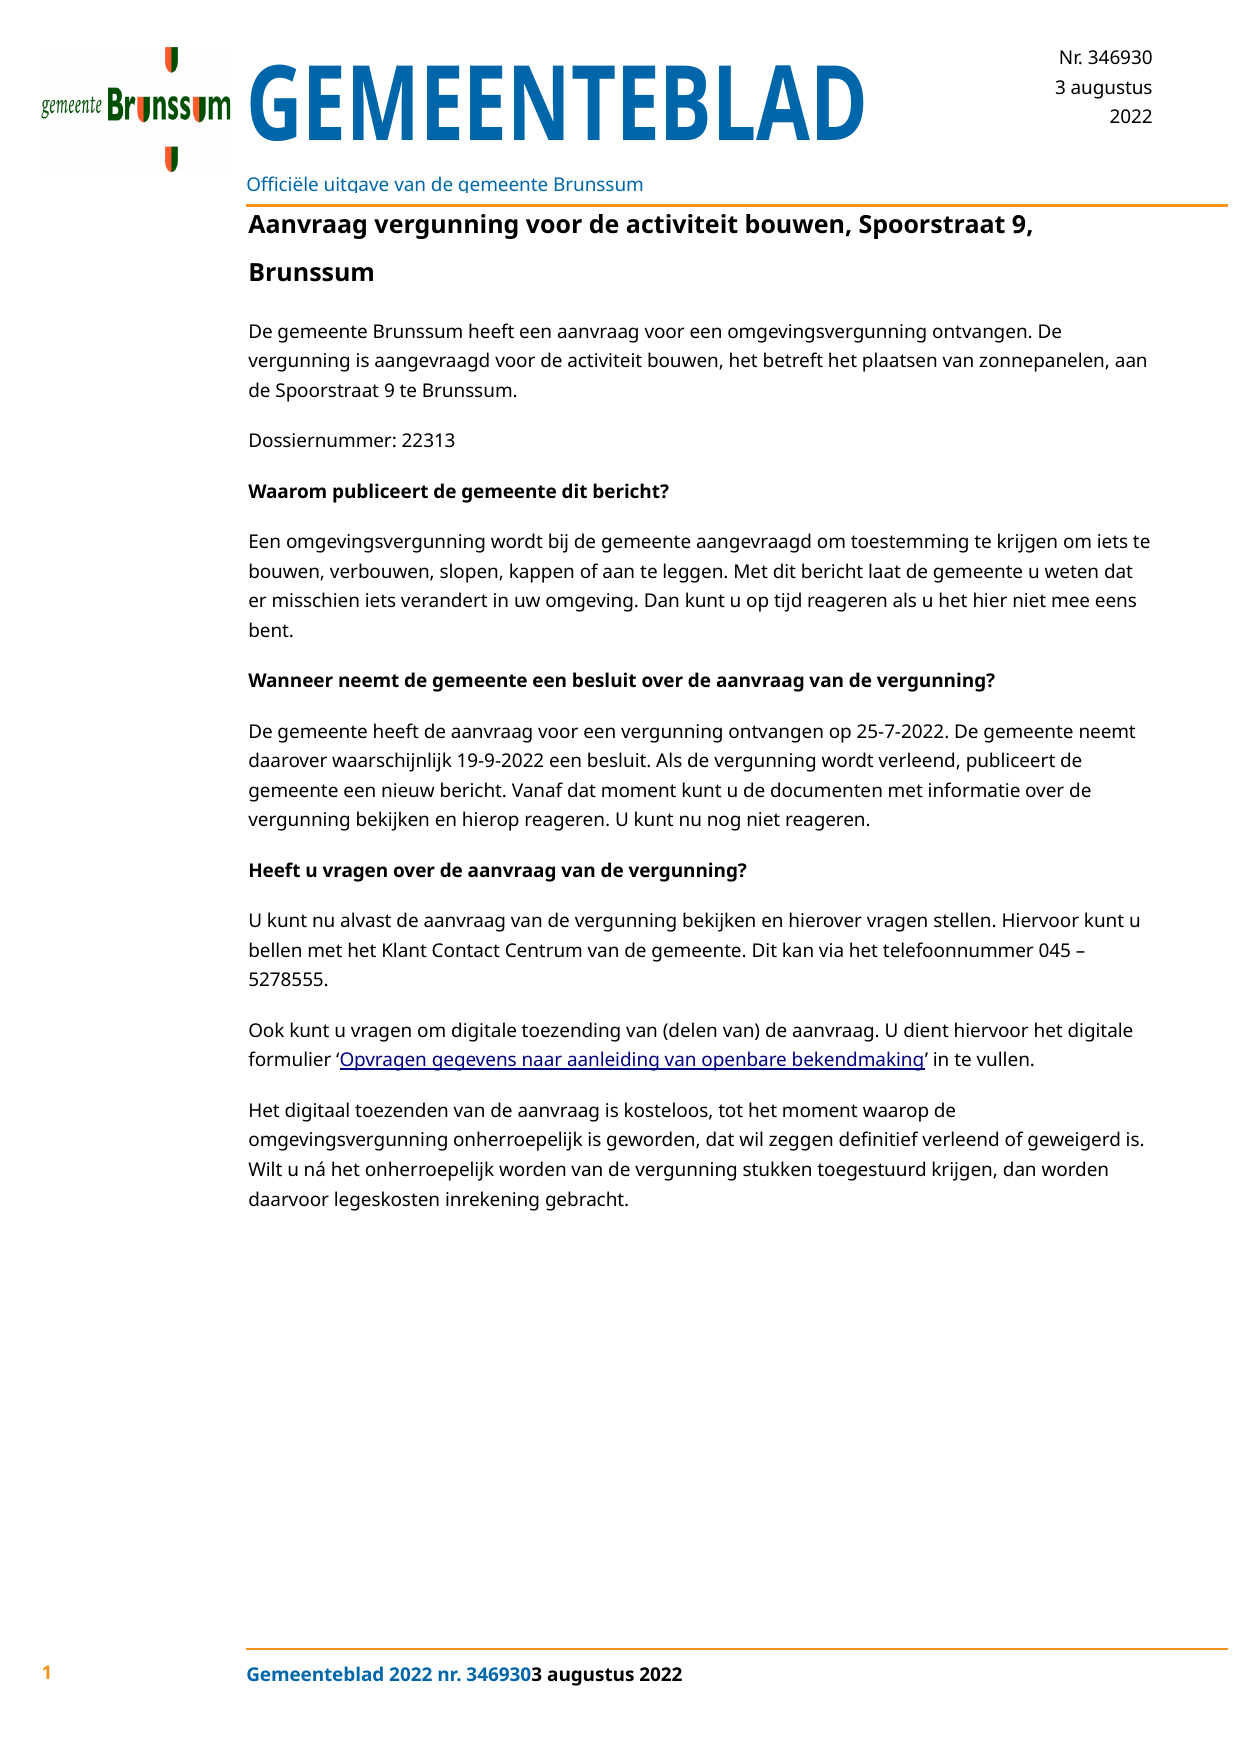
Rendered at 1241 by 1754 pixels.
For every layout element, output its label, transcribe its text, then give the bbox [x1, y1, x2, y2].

text Aanvraag vergunning voor de activiteit bouwen, Spoorstraat 9, Brunssum [248, 207, 1152, 288]
text Waarom publiceert de gemeente dit bericht? [248, 478, 1152, 504]
text De gemeente Brunssum heeft een aanvraag voor een omgevingsvergunning ontvangen. De vergunning is aangevraagd voor de activiteit bouwen, het betreft het plaatsen van zonnepanelen, aan de Spoorstraat 9 te Brunssum. [248, 318, 1152, 403]
text De gemeente heeft de aanvraag voor een vergunning ontvangen op 25-7-2022. De gemeente neemt daarover waarschijnlijk 19-9-2022 een besluit. Als de vergunning wordt verleend, publiceert de gemeente een nieuw bericht. Vanaf dat moment kunt u de documenten met informatie over de vergunning bekijken en hierop reageren. U kunt nu nog niet reageren. [248, 718, 1152, 832]
text Wanneer neemt de gemeente een besluit over de aanvraag van de vergunning? [248, 667, 1152, 693]
picture [41, 47, 231, 172]
text U kunt nu alvast de aanvraag van de vergunning bekijken en hierover vragen stellen. Hiervoor kunt u bellen met het Klant Contact Centrum van de gemeente. Dit kan via het telefoonnummer 045 – 5278555. [248, 907, 1152, 992]
text Ook kunt u vragen om digitale toezending van (delen van) de aanvraag. U dient hiervoor het digitale formulier ‘Opvragen gegevens naar aanleiding van openbare bekendmaking’ in te vullen. [248, 1017, 1152, 1072]
text Een omgevingsvergunning wordt bij de gemeente aangevraagd om toestemming te krijgen om iets te bouwen, verbouwen, slopen, kappen of aan te leggen. Met dit bericht laat de gemeente u weten dat er misschien iets verandert in uw omgeving. Dan kunt u op tijd reageren als u het hier niet mee eens bent. [248, 528, 1152, 643]
text Het digitaal toezenden van de aanvraag is kosteloos, tot het moment waarop de omgevingsvergunning onherroepelijk is geworden, dat wil zeggen definitief verleend of geweigerd is. Wilt u ná het onherroepelijk worden van de vergunning stukken toegestuurd krijgen, dan worden daarvoor legeskosten inrekening gebracht. [248, 1097, 1152, 1212]
text Heeft u vragen over de aanvraag van de vergunning? [248, 857, 1152, 883]
text Dossiernummer: 22313 [248, 427, 1152, 453]
